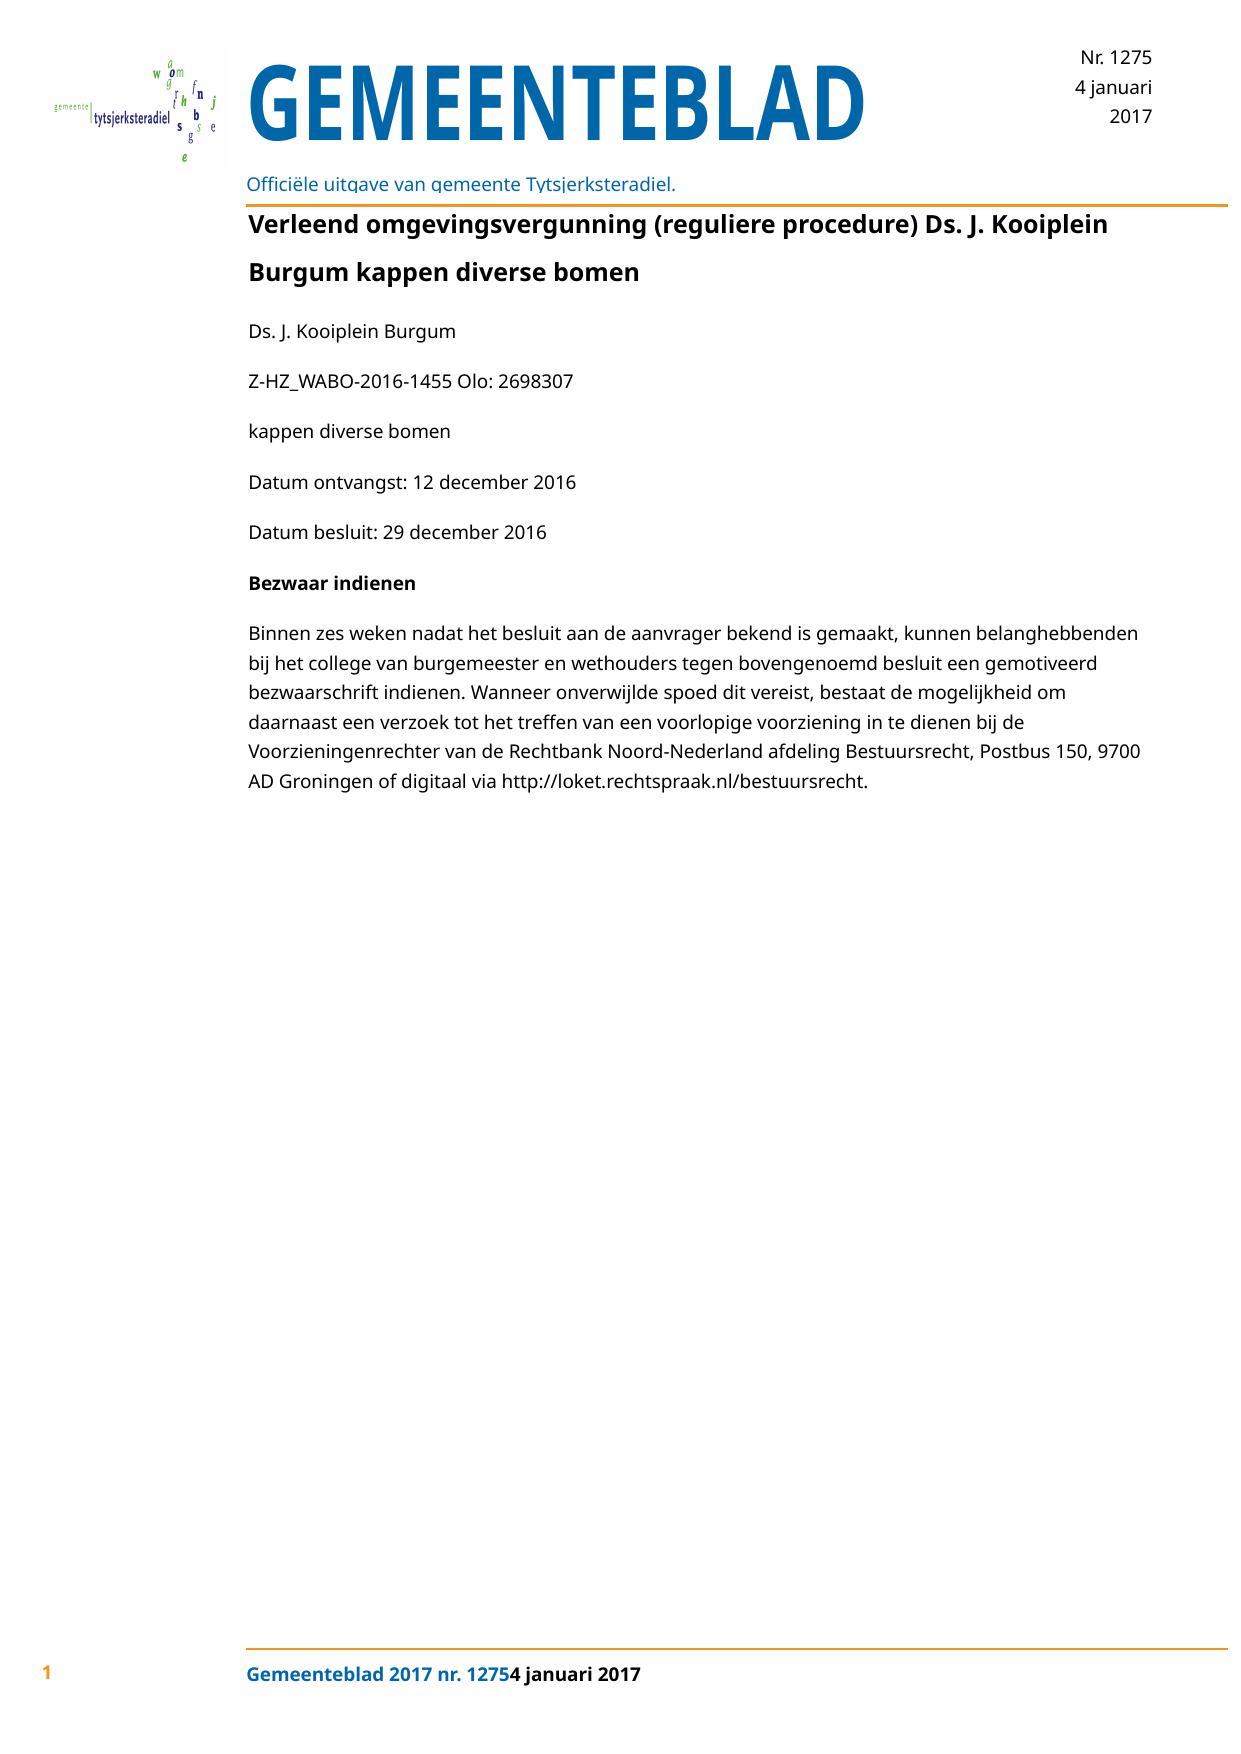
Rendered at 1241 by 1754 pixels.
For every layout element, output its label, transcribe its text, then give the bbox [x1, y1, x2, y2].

picture [41, 47, 231, 172]
text Datum ontvangst: 12 december 2016 [248, 469, 1152, 495]
text Binnen zes weken nadat het besluit aan de aanvrager bekend is gemaakt, kunnen belanghebbenden bij het college van burgemeester en wethouders tegen bovengenoemd besluit een gemotiveerd bezwaarschrift indienen. Wanneer onverwijlde spoed dit vereist, bestaat de mogelijkheid om daarnaast een verzoek tot het treffen van een voorlopige voorziening in te dienen bij de Voorzieningenrechter van de Rechtbank Noord-Nederland afdeling Bestuursrecht, Postbus 150, 9700 AD Groningen of digitaal via http://loket.rechtspraak.nl/bestuursrecht. [248, 620, 1152, 794]
text Ds. J. Kooiplein Burgum [248, 318, 1152, 344]
text kappen diverse bomen [248, 419, 1152, 444]
text Verleend omgevingsvergunning (reguliere procedure) Ds. J. Kooiplein Burgum kappen diverse bomen [248, 207, 1152, 288]
text Bezwaar indienen [248, 570, 1152, 596]
text Datum besluit: 29 december 2016 [248, 519, 1152, 545]
text Z-HZ_WABO-2016-1455 Olo: 2698307 [248, 368, 1152, 394]
